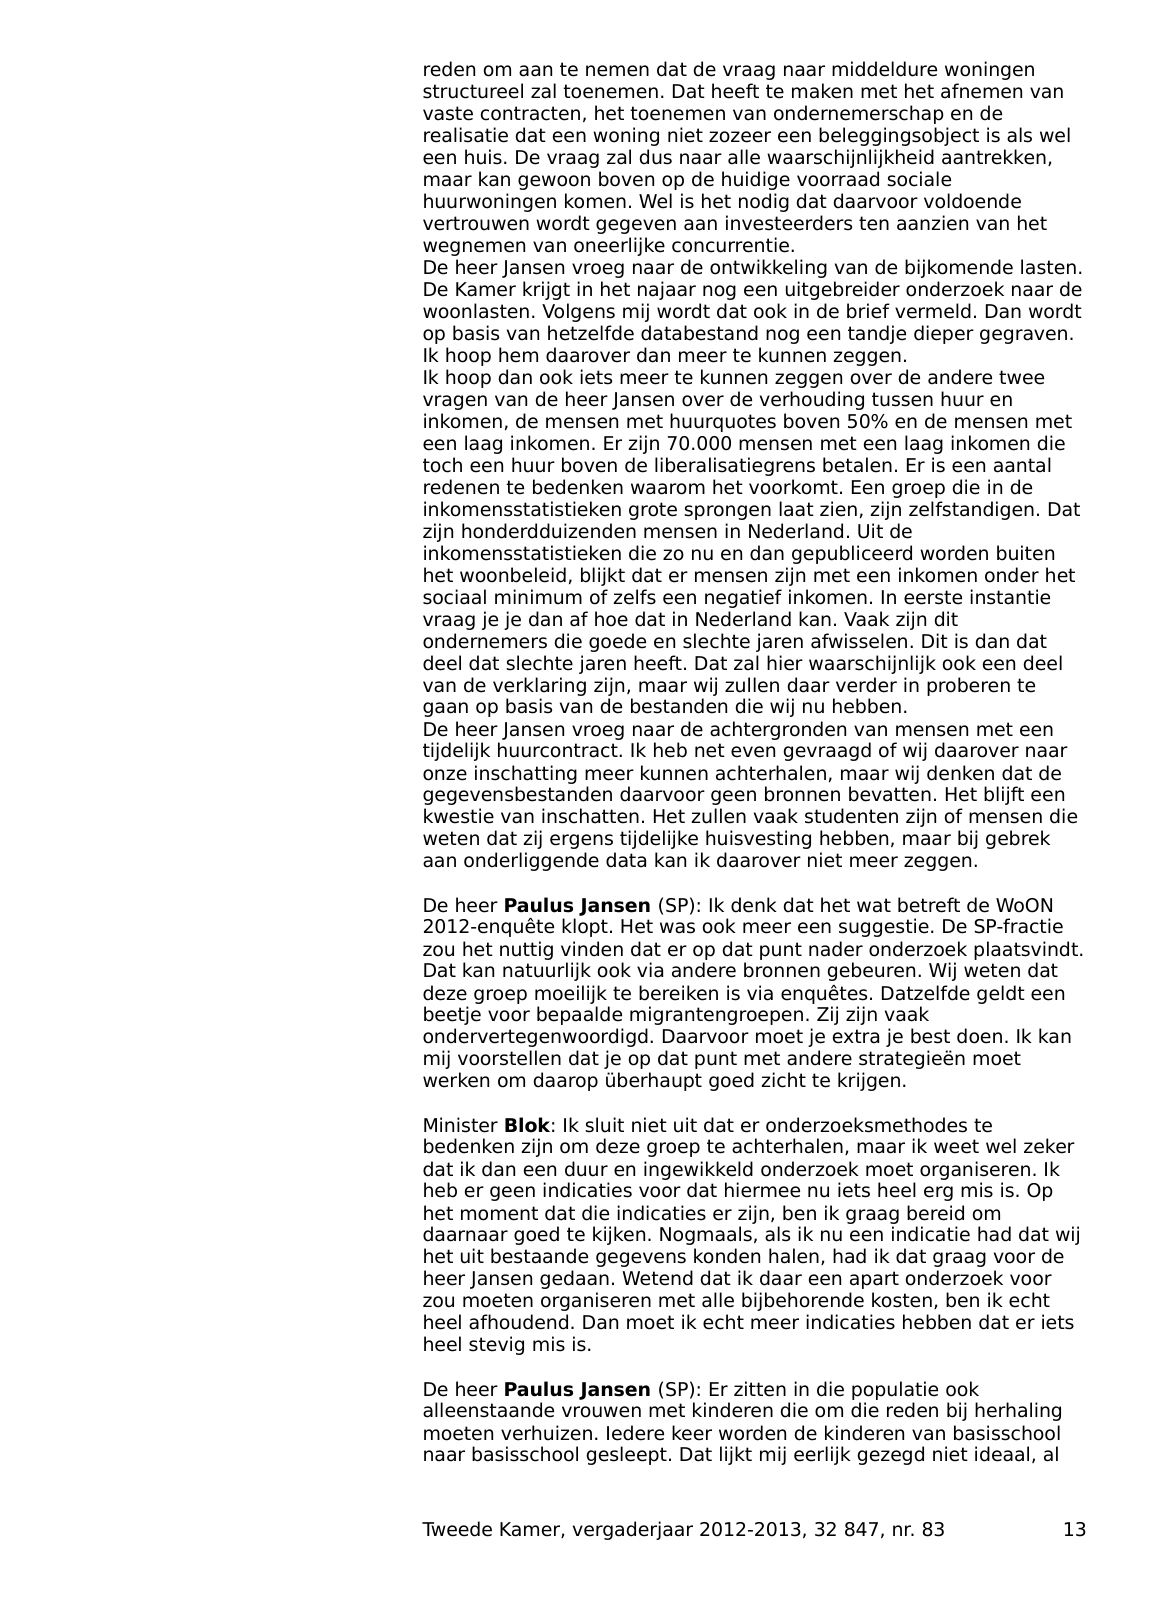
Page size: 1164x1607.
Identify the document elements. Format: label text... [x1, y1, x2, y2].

text De heer Jansen vroeg naar de achtergronden van mensen met een tijdelijk huurcontract. Ik heb net even gevraagd of wij daarover naar onze inschatting meer kunnen achterhalen, maar wij denken dat de gegevensbestanden daarvoor geen bronnen bevatten. Het blijft een kwestie van inschatten. Het zullen vaak studenten zijn of mensen die weten dat zij ergens tijdelijke huisvesting hebben, maar bij gebrek aan onderliggende data kan ik daarover niet meer zeggen. [422, 718, 1087, 872]
text Ik hoop dan ook iets meer te kunnen zeggen over de andere twee vragen van de heer Jansen over de verhouding tussen huur en inkomen, de mensen met huurquotes boven 50% en de mensen met een laag inkomen. Er zijn 70.000 mensen met een laag inkomen die toch een huur boven de liberalisatiegrens betalen. Er is een aantal redenen te bedenken waarom het voorkomt. Een groep die in de inkomensstatistieken grote sprongen laat zien, zijn zelfstandigen. Dat zijn honderdduizenden mensen in Nederland. Uit de inkomensstatistieken die zo nu en dan gepubliceerd worden buiten het woonbeleid, blijkt dat er mensen zijn met een inkomen onder het sociaal minimum of zelfs een negatief inkomen. In eerste instantie vraag je je dan af hoe dat in Nederland kan. Vaak zijn dit ondernemers die goede en slechte jaren afwisselen. Dit is dan dat deel dat slechte jaren heeft. Dat zal hier waarschijnlijk ook een deel van de verklaring zijn, maar wij zullen daar verder in proberen te gaan op basis van de bestanden die wij nu hebben. [422, 367, 1087, 718]
text Minister Blok: Ik sluit niet uit dat er onderzoeksmethodes te bedenken zijn om deze groep te achterhalen, maar ik weet wel zeker dat ik dan een duur en ingewikkeld onderzoek moet organiseren. Ik heb er geen indicaties voor dat hiermee nu iets heel erg mis is. Op het moment dat die indicaties er zijn, ben ik graag bereid om daarnaar goed te kijken. Nogmaals, als ik nu een indicatie had dat wij het uit bestaande gegevens konden halen, had ik dat graag voor de heer Jansen gedaan. Wetend dat ik daar een apart onderzoek voor zou moeten organiseren met alle bijbehorende kosten, ben ik echt heel afhoudend. Dan moet ik echt meer indicaties hebben dat er iets heel stevig mis is. [422, 1114, 1087, 1356]
text reden om aan te nemen dat de vraag naar middeldure woningen structureel zal toenemen. Dat heeft te maken met het afnemen van vaste contracten, het toenemen van ondernemerschap en de realisatie dat een woning niet zozeer een beleggingsobject is als wel een huis. De vraag zal dus naar alle waarschijnlijkheid aantrekken, maar kan gewoon boven op de huidige voorraad sociale huurwoningen komen. Wel is het nodig dat daarvoor voldoende vertrouwen wordt gegeven aan investeerders ten aanzien van het wegnemen van oneerlijke concurrentie. [422, 59, 1087, 257]
text De heer Paulus Jansen (SP): Er zitten in die populatie ook alleenstaande vrouwen met kinderen die om die reden bij herhaling moeten verhuizen. Iedere keer worden de kinderen van basisschool naar basisschool gesleept. Dat lijkt mij eerlijk gezegd niet ideaal, al [422, 1378, 1087, 1466]
text De heer Paulus Jansen (SP): Ik denk dat het wat betreft de WoON 2012-enquête klopt. Het was ook meer een suggestie. De SP-fractie zou het nuttig vinden dat er op dat punt nader onderzoek plaatsvindt. Dat kan natuurlijk ook via andere bronnen gebeuren. Wij weten dat deze groep moeilijk te bereiken is via enquêtes. Datzelfde geldt een beetje voor bepaalde migrantengroepen. Zij zijn vaak ondervertegenwoordigd. Daarvoor moet je extra je best doen. Ik kan mij voorstellen dat je op dat punt met andere strategieën moet werken om daarop überhaupt goed zicht te krijgen. [422, 894, 1087, 1092]
text De heer Jansen vroeg naar de ontwikkeling van de bijkomende lasten. De Kamer krijgt in het najaar nog een uitgebreider onderzoek naar de woonlasten. Volgens mij wordt dat ook in de brief vermeld. Dan wordt op basis van hetzelfde databestand nog een tandje dieper gegraven. Ik hoop hem daarover dan meer te kunnen zeggen. [422, 257, 1087, 367]
